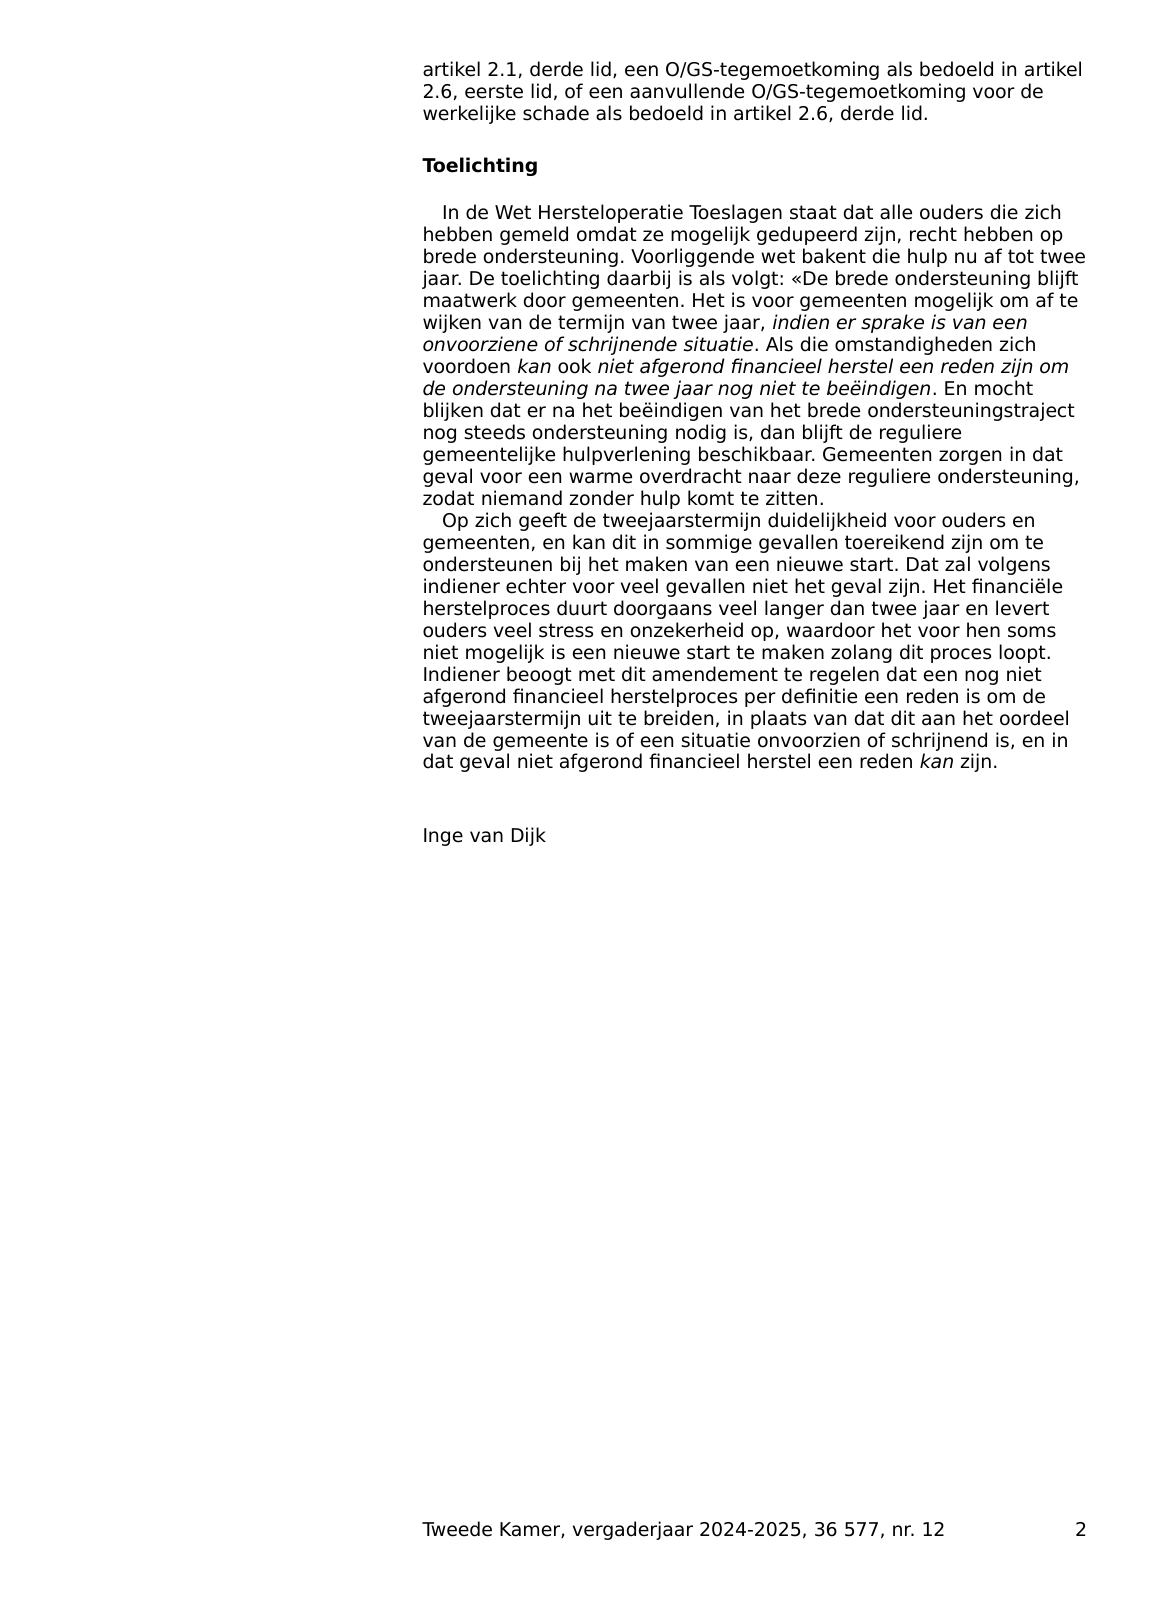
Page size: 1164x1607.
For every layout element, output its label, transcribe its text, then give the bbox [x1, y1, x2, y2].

text artikel 2.1, derde lid, een O/GS-tegemoetkoming als bedoeld in artikel 2.6, eerste lid, of een aanvullende O/GS-tegemoetkoming voor de werkelijke schade als bedoeld in artikel 2.6, derde lid. [422, 59, 1087, 125]
subtitle Toelichting [422, 155, 1087, 177]
text Op zich geeft de tweejaarstermijn duidelijkheid voor ouders en gemeenten, en kan dit in sommige gevallen toereikend zijn om te ondersteunen bij het maken van een nieuwe start. Dat zal volgens indiener echter voor veel gevallen niet het geval zijn. Het financiële herstelproces duurt doorgaans veel langer dan twee jaar en levert ouders veel stress en onzekerheid op, waardoor het voor hen soms niet mogelijk is een nieuwe start te maken zolang dit proces loopt. Indiener beoogt met dit amendement te regelen dat een nog niet afgerond financieel herstelproces per definitie een reden is om de tweejaarstermijn uit te breiden, in plaats van dat dit aan het oordeel van de gemeente is of een situatie onvoorzien of schrijnend is, en in dat geval niet afgerond financieel herstel een reden kan zijn. [422, 510, 1087, 773]
text In de Wet Hersteloperatie Toeslagen staat dat alle ouders die zich hebben gemeld omdat ze mogelijk gedupeerd zijn, recht hebben op brede ondersteuning. Voorliggende wet bakent die hulp nu af tot twee jaar. De toelichting daarbij is als volgt: «De brede ondersteuning blijft maatwerk door gemeenten. Het is voor gemeenten mogelijk om af te wijken van de termijn van twee jaar, indien er sprake is van een onvoorziene of schrijnende situatie. Als die omstandigheden zich voordoen kan ook niet afgerond financieel herstel een reden zijn om de ondersteuning na twee jaar nog niet te beëindigen. En mocht blijken dat er na het beëindigen van het brede ondersteuningstraject nog steeds ondersteuning nodig is, dan blijft de reguliere gemeentelijke hulpverlening beschikbaar. Gemeenten zorgen in dat geval voor een warme overdracht naar deze reguliere ondersteuning, zodat niemand zonder hulp komt te zitten. [422, 202, 1087, 510]
text Inge van Dijk [422, 803, 1087, 847]
